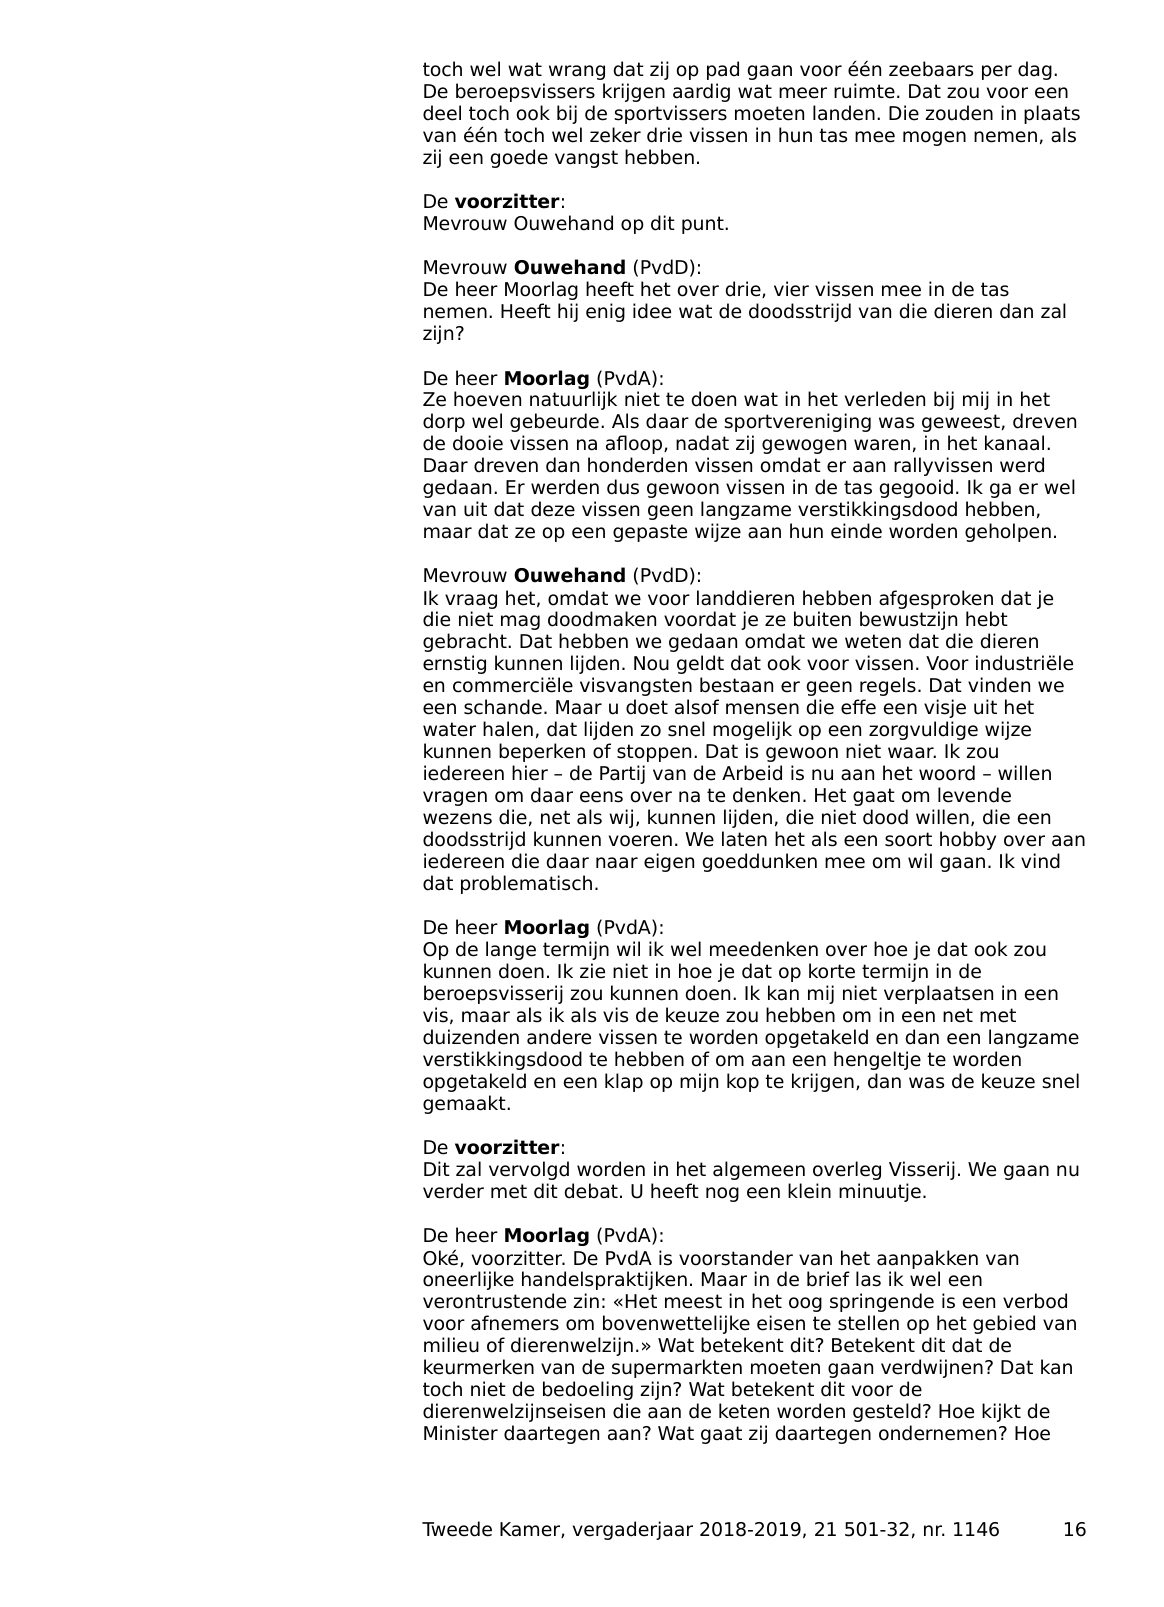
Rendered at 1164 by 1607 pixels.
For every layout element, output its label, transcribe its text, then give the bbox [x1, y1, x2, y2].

text De voorzitter: [422, 191, 1087, 213]
text Ze hoeven natuurlijk niet te doen wat in het verleden bij mij in het dorp wel gebeurde. Als daar de sportvereniging was geweest, dreven de dooie vissen na afloop, nadat zij gewogen waren, in het kanaal. Daar dreven dan honderden vissen omdat er aan rallyvissen werd gedaan. Er werden dus gewoon vissen in de tas gegooid. Ik ga er wel van uit dat deze vissen geen langzame verstikkingsdood hebben, maar dat ze op een gepaste wijze aan hun einde worden geholpen. [422, 389, 1087, 543]
text Oké, voorzitter. De PvdA is voorstander van het aanpakken van oneerlijke handelspraktijken. Maar in de brief las ik wel een verontrustende zin: «Het meest in het oog springende is een verbod voor afnemers om bovenwettelijke eisen te stellen op het gebied van milieu of dierenwelzijn.» Wat betekent dit? Betekent dit dat de keurmerken van de supermarkten moeten gaan verdwijnen? Dat kan toch niet de bedoeling zijn? Wat betekent dit voor de dierenwelzijnseisen die aan de keten worden gesteld? Hoe kijkt de Minister daartegen aan? Wat gaat zij daartegen ondernemen? Hoe [422, 1247, 1087, 1445]
text Ik vraag het, omdat we voor landdieren hebben afgesproken dat je die niet mag doodmaken voordat je ze buiten bewustzijn hebt gebracht. Dat hebben we gedaan omdat we weten dat die dieren ernstig kunnen lijden. Nou geldt dat ook voor vissen. Voor industriële en commerciële visvangsten bestaan er geen regels. Dat vinden we een schande. Maar u doet alsof mensen die effe een visje uit het water halen, dat lijden zo snel mogelijk op een zorgvuldige wijze kunnen beperken of stoppen. Dat is gewoon niet waar. Ik zou iedereen hier – de Partij van de Arbeid is nu aan het woord – willen vragen om daar eens over na te denken. Het gaat om levende wezens die, net als wij, kunnen lijden, die niet dood willen, die een doodsstrijd kunnen voeren. We laten het als een soort hobby over aan iedereen die daar naar eigen goeddunken mee om wil gaan. Ik vind dat problematisch. [422, 587, 1087, 895]
text De heer Moorlag heeft het over drie, vier vissen mee in de tas nemen. Heeft hij enig idee wat de doodsstrijd van die dieren dan zal zijn? [422, 279, 1087, 345]
text De voorzitter: [422, 1137, 1087, 1159]
text Mevrouw Ouwehand (PvdD): [422, 565, 1087, 587]
text Mevrouw Ouwehand op dit punt. [422, 213, 1087, 235]
text Op de lange termijn wil ik wel meedenken over hoe je dat ook zou kunnen doen. Ik zie niet in hoe je dat op korte termijn in de beroepsvisserij zou kunnen doen. Ik kan mij niet verplaatsen in een vis, maar als ik als vis de keuze zou hebben om in een net met duizenden andere vissen te worden opgetakeld en dan een langzame verstikkingsdood te hebben of om aan een hengeltje te worden opgetakeld en een klap op mijn kop te krijgen, dan was de keuze snel gemaakt. [422, 939, 1087, 1115]
text De heer Moorlag (PvdA): [422, 367, 1087, 389]
text De heer Moorlag (PvdA): [422, 1225, 1087, 1247]
text toch wel wat wrang dat zij op pad gaan voor één zeebaars per dag. De beroepsvissers krijgen aardig wat meer ruimte. Dat zou voor een deel toch ook bij de sportvissers moeten landen. Die zouden in plaats van één toch wel zeker drie vissen in hun tas mee mogen nemen, als zij een goede vangst hebben. [422, 59, 1087, 169]
text Mevrouw Ouwehand (PvdD): [422, 257, 1087, 279]
text De heer Moorlag (PvdA): [422, 917, 1087, 939]
text Dit zal vervolgd worden in het algemeen overleg Visserij. We gaan nu verder met dit debat. U heeft nog een klein minuutje. [422, 1159, 1087, 1203]
